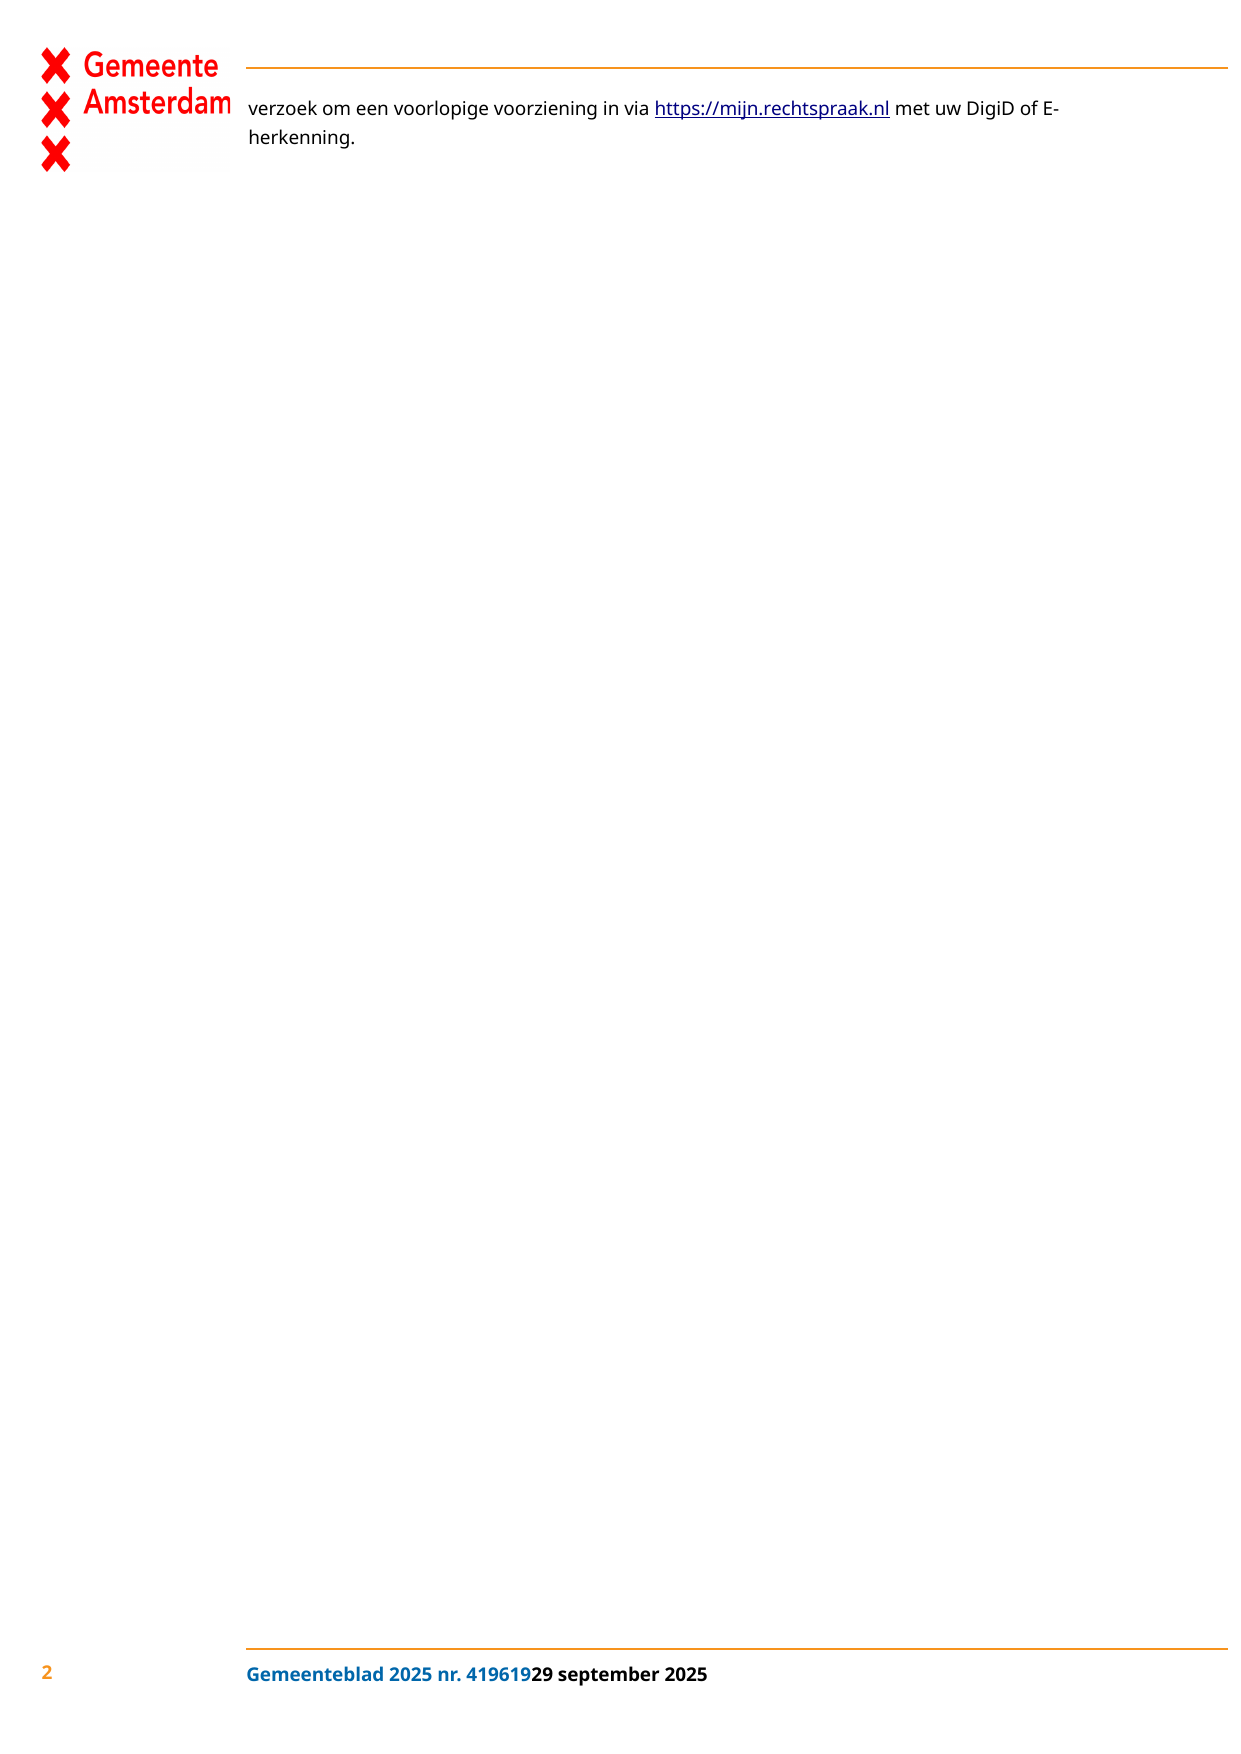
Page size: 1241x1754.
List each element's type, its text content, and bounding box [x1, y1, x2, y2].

picture [41, 47, 231, 172]
text verzoek om een voorlopige voorziening in via https://mijn.rechtspraak.nl met uw DigiD of E-herkenning. [248, 95, 1152, 150]
